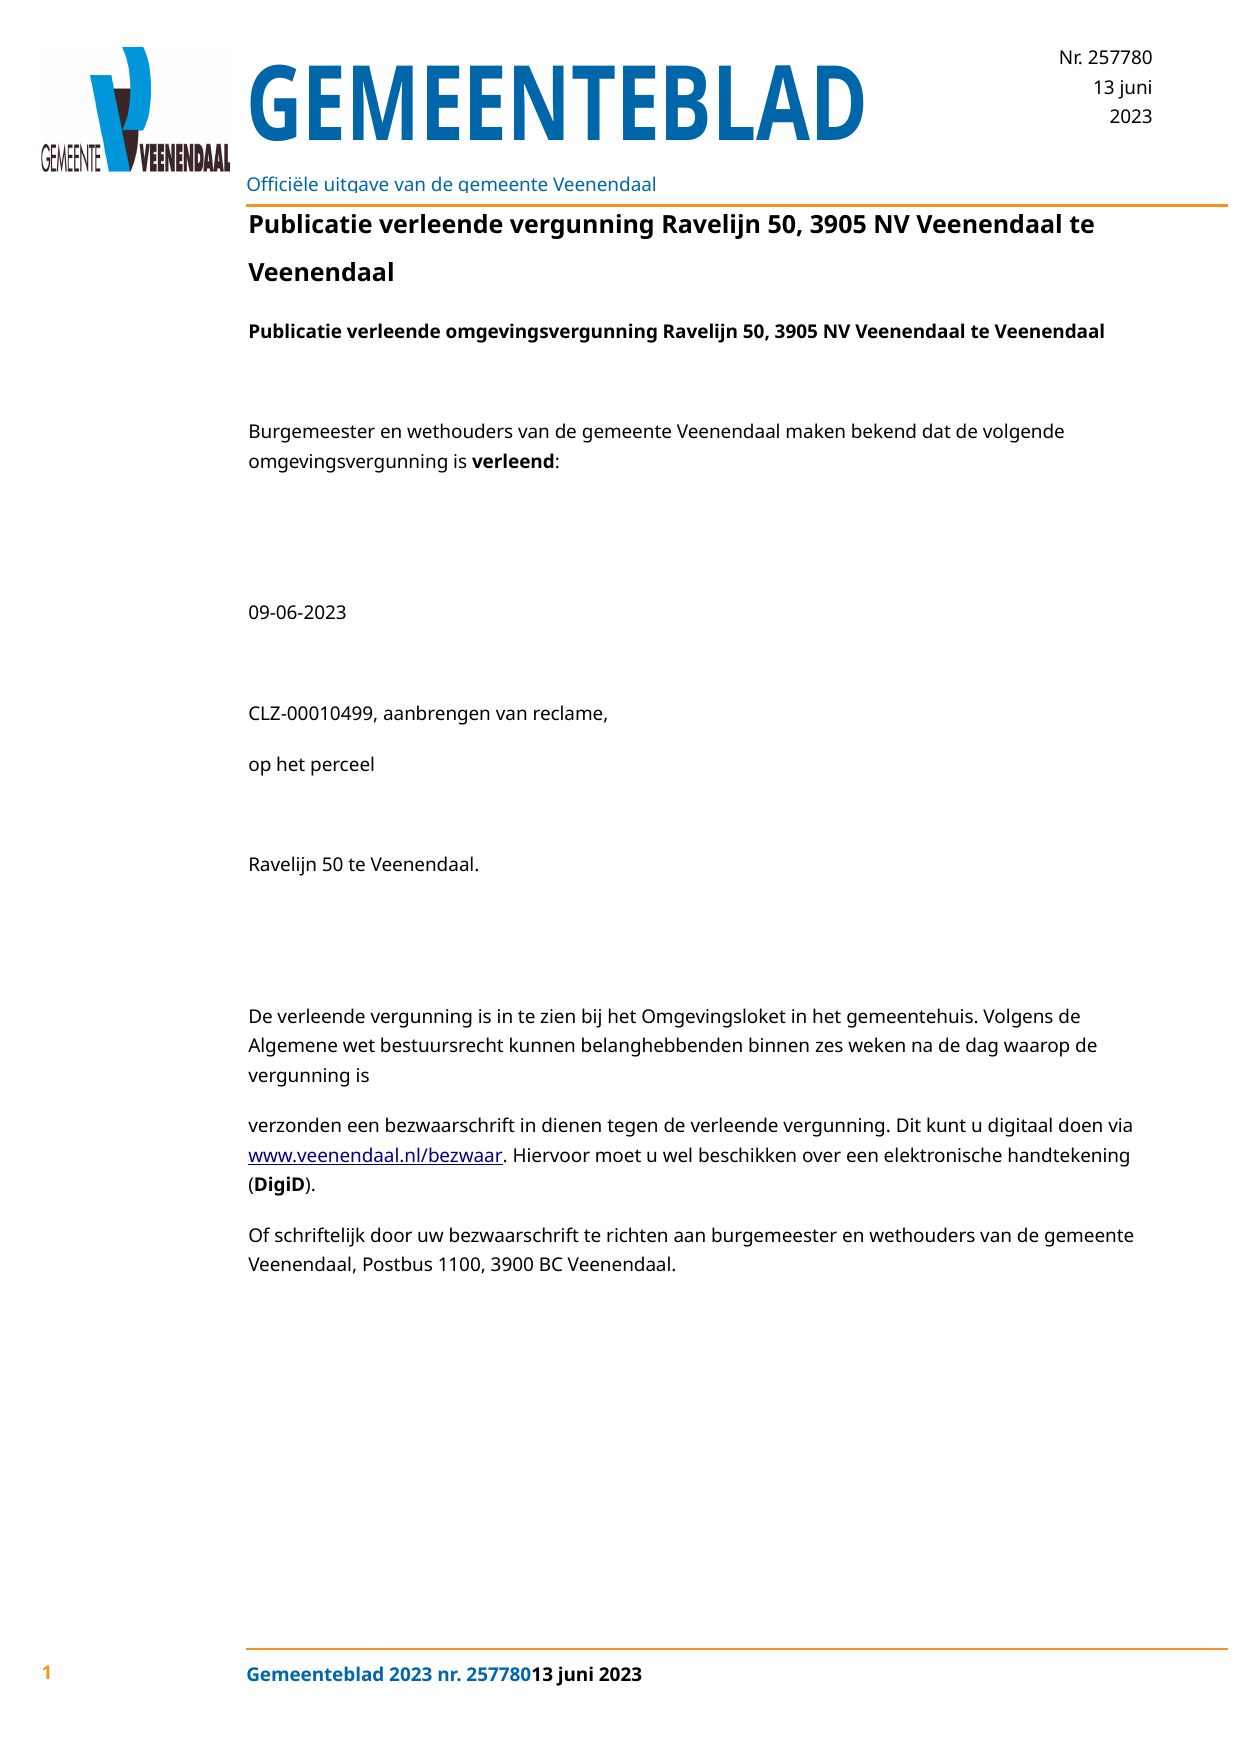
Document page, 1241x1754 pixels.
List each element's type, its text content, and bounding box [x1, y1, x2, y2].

text Publicatie verleende vergunning Ravelijn 50, 3905 NV Veenendaal te Veenendaal [248, 207, 1152, 288]
text Burgemeester en wethouders van de gemeente Veenendaal maken bekend dat de volgende omgevingsvergunning is verleend: [248, 419, 1152, 474]
text Of schriftelijk door uw bezwaarschrift te richten aan burgemeester en wethouders van de gemeente Veenendaal, Postbus 1100, 3900 BC Veenendaal. [248, 1222, 1152, 1277]
text 09-06-2023 [248, 599, 1152, 625]
text op het perceel [248, 751, 1152, 777]
picture [41, 47, 130, 172]
text verzonden een bezwaarschrift in dienen tegen de verleende vergunning. Dit kunt u digitaal doen via www.veenendaal.nl/bezwaar. Hiervoor moet u wel beschikken over een elektronische handtekening (DigiD). [248, 1112, 1152, 1197]
text Ravelijn 50 te Veenendaal. [248, 852, 1152, 877]
text CLZ-00010499, aanbrengen van reclame, [248, 700, 1152, 726]
text De verleende vergunning is in te zien bij het Omgevingsloket in het gemeentehuis. Volgens de Algemene wet bestuursrecht kunnen belanghebbenden binnen zes weken na de dag waarop de vergunning is [248, 1003, 1152, 1088]
picture [123, 47, 231, 172]
text Publicatie verleende omgevingsvergunning Ravelijn 50, 3905 NV Veenendaal te Veenendaal [248, 318, 1152, 344]
